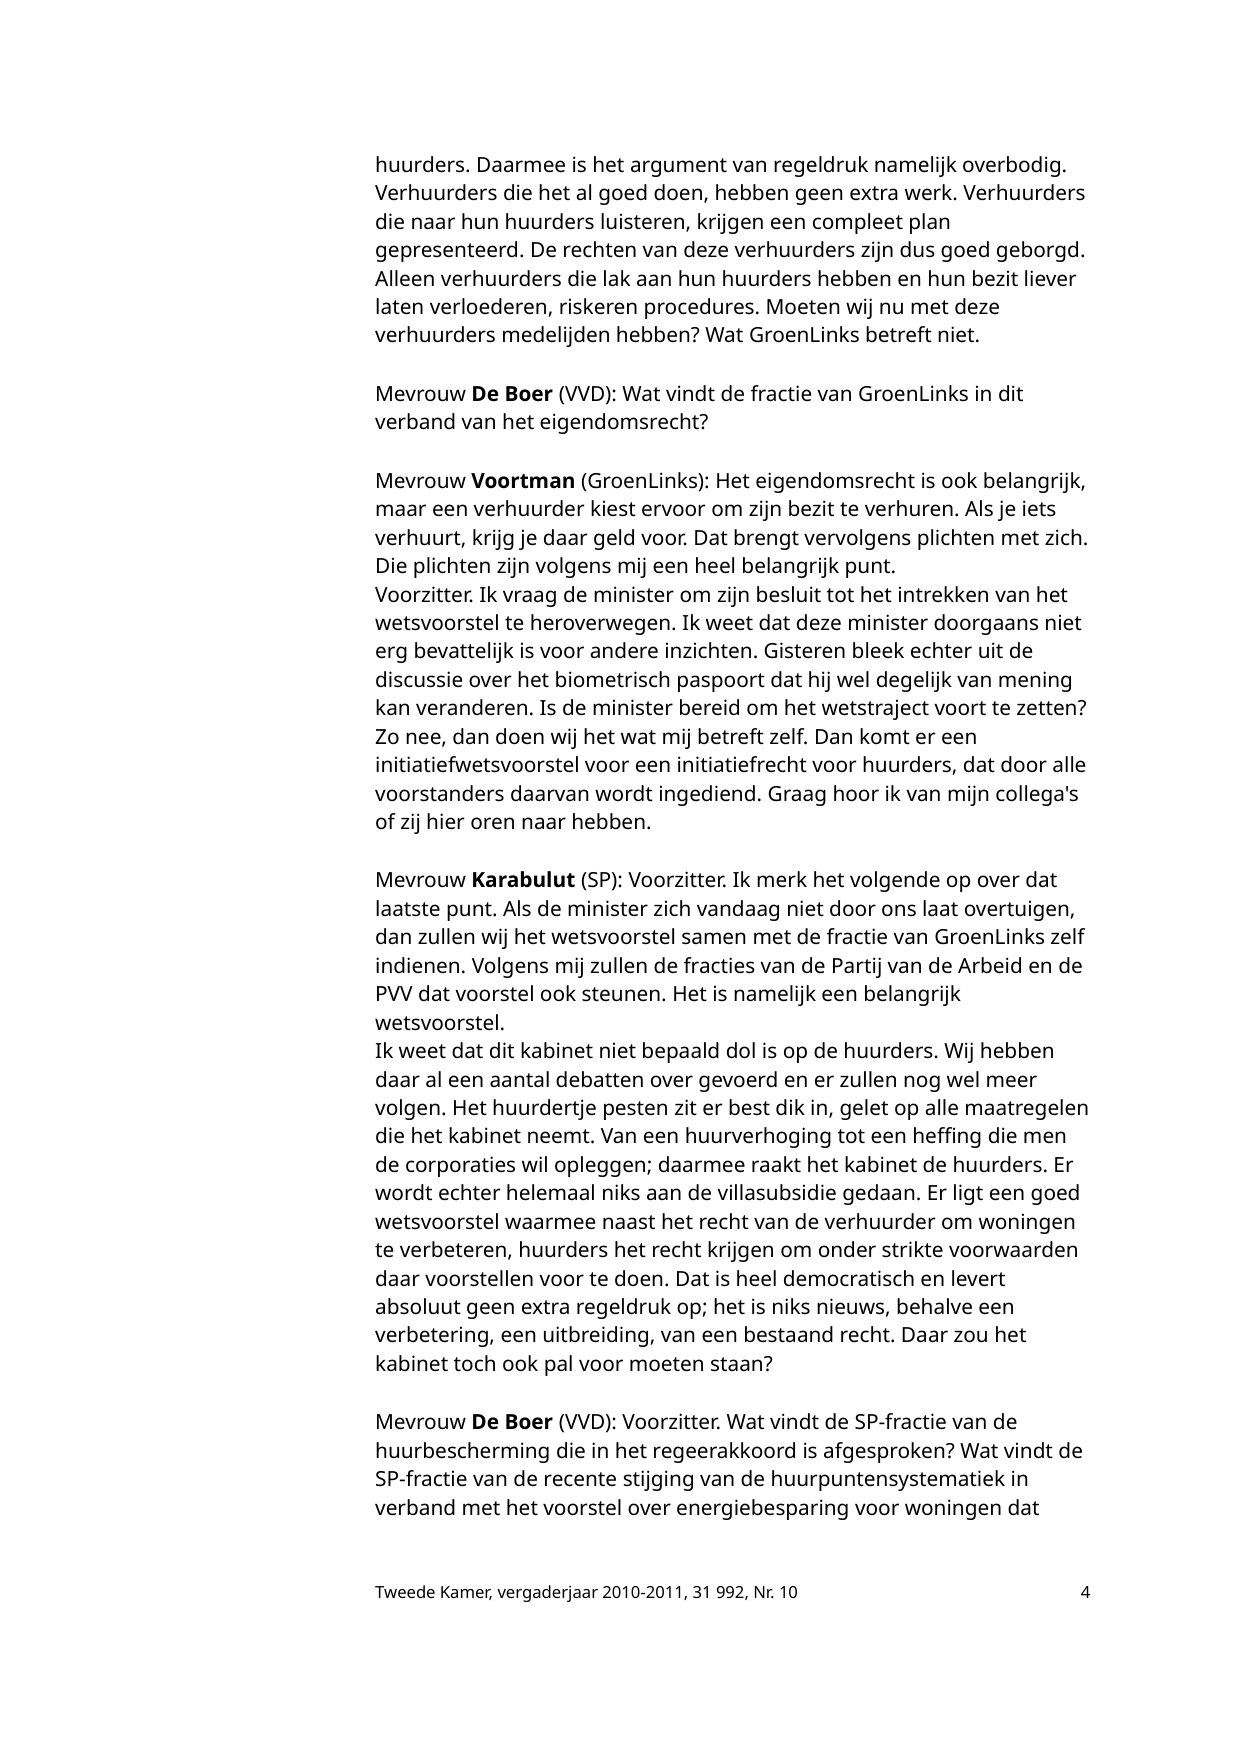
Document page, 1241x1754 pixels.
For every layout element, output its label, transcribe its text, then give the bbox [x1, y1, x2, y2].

text Mevrouw De Boer (VVD): Wat vindt de fractie van GroenLinks in dit verband van het eigendomsrecht? [375, 379, 1090, 436]
text huurders. Daarmee is het argument van regeldruk namelijk overbodig. Verhuurders die het al goed doen, hebben geen extra werk. Verhuurders die naar hun huurders luisteren, krijgen een compleet plan gepresenteerd. De rechten van deze verhuurders zijn dus goed geborgd. Alleen verhuurders die lak aan hun huurders hebben en hun bezit liever laten verloederen, riskeren procedures. Moeten wij nu met deze verhuurders medelijden hebben? Wat GroenLinks betreft niet. [375, 150, 1090, 349]
text Ik weet dat dit kabinet niet bepaald dol is op de huurders. Wij hebben daar al een aantal debatten over gevoerd en er zullen nog wel meer volgen. Het huurdertje pesten zit er best dik in, gelet op alle maatregelen die het kabinet neemt. Van een huurverhoging tot een heffing die men de corporaties wil opleggen; daarmee raakt het kabinet de huurders. Er wordt echter helemaal niks aan de villasubsidie gedaan. Er ligt een goed wetsvoorstel waarmee naast het recht van de verhuurder om woningen te verbeteren, huurders het recht krijgen om onder strikte voorwaarden daar voorstellen voor te doen. Dat is heel democratisch en levert absoluut geen extra regeldruk op; het is niks nieuws, behalve een verbetering, een uitbreiding, van een bestaand recht. Daar zou het kabinet toch ook pal voor moeten staan? [375, 1036, 1090, 1377]
text Mevrouw Voortman (GroenLinks): Het eigendomsrecht is ook belangrijk, maar een verhuurder kiest ervoor om zijn bezit te verhuren. Als je iets verhuurt, krijg je daar geld voor. Dat brengt vervolgens plichten met zich. Die plichten zijn volgens mij een heel belangrijk punt. [375, 466, 1090, 580]
text Voorzitter. Ik vraag de minister om zijn besluit tot het intrekken van het wetsvoorstel te heroverwegen. Ik weet dat deze minister doorgaans niet erg bevattelijk is voor andere inzichten. Gisteren bleek echter uit de discussie over het biometrisch paspoort dat hij wel degelijk van mening kan veranderen. Is de minister bereid om het wetstraject voort te zetten? Zo nee, dan doen wij het wat mij betreft zelf. Dan komt er een initiatiefwetsvoorstel voor een initiatiefrecht voor huurders, dat door alle voorstanders daarvan wordt ingediend. Graag hoor ik van mijn collega's of zij hier oren naar hebben. [375, 580, 1090, 836]
text Mevrouw Karabulut (SP): Voorzitter. Ik merk het volgende op over dat laatste punt. Als de minister zich vandaag niet door ons laat overtuigen, dan zullen wij het wetsvoorstel samen met de fractie van GroenLinks zelf indienen. Volgens mij zullen de fracties van de Partij van de Arbeid en de PVV dat voorstel ook steunen. Het is namelijk een belangrijk wetsvoorstel. [375, 866, 1090, 1036]
text Mevrouw De Boer (VVD): Voorzitter. Wat vindt de SP-fractie van de huurbescherming die in het regeerakkoord is afgesproken? Wat vindt de SP-fractie van de recente stijging van de huurpuntensystematiek in verband met het voorstel over energiebesparing voor woningen dat [375, 1407, 1090, 1521]
